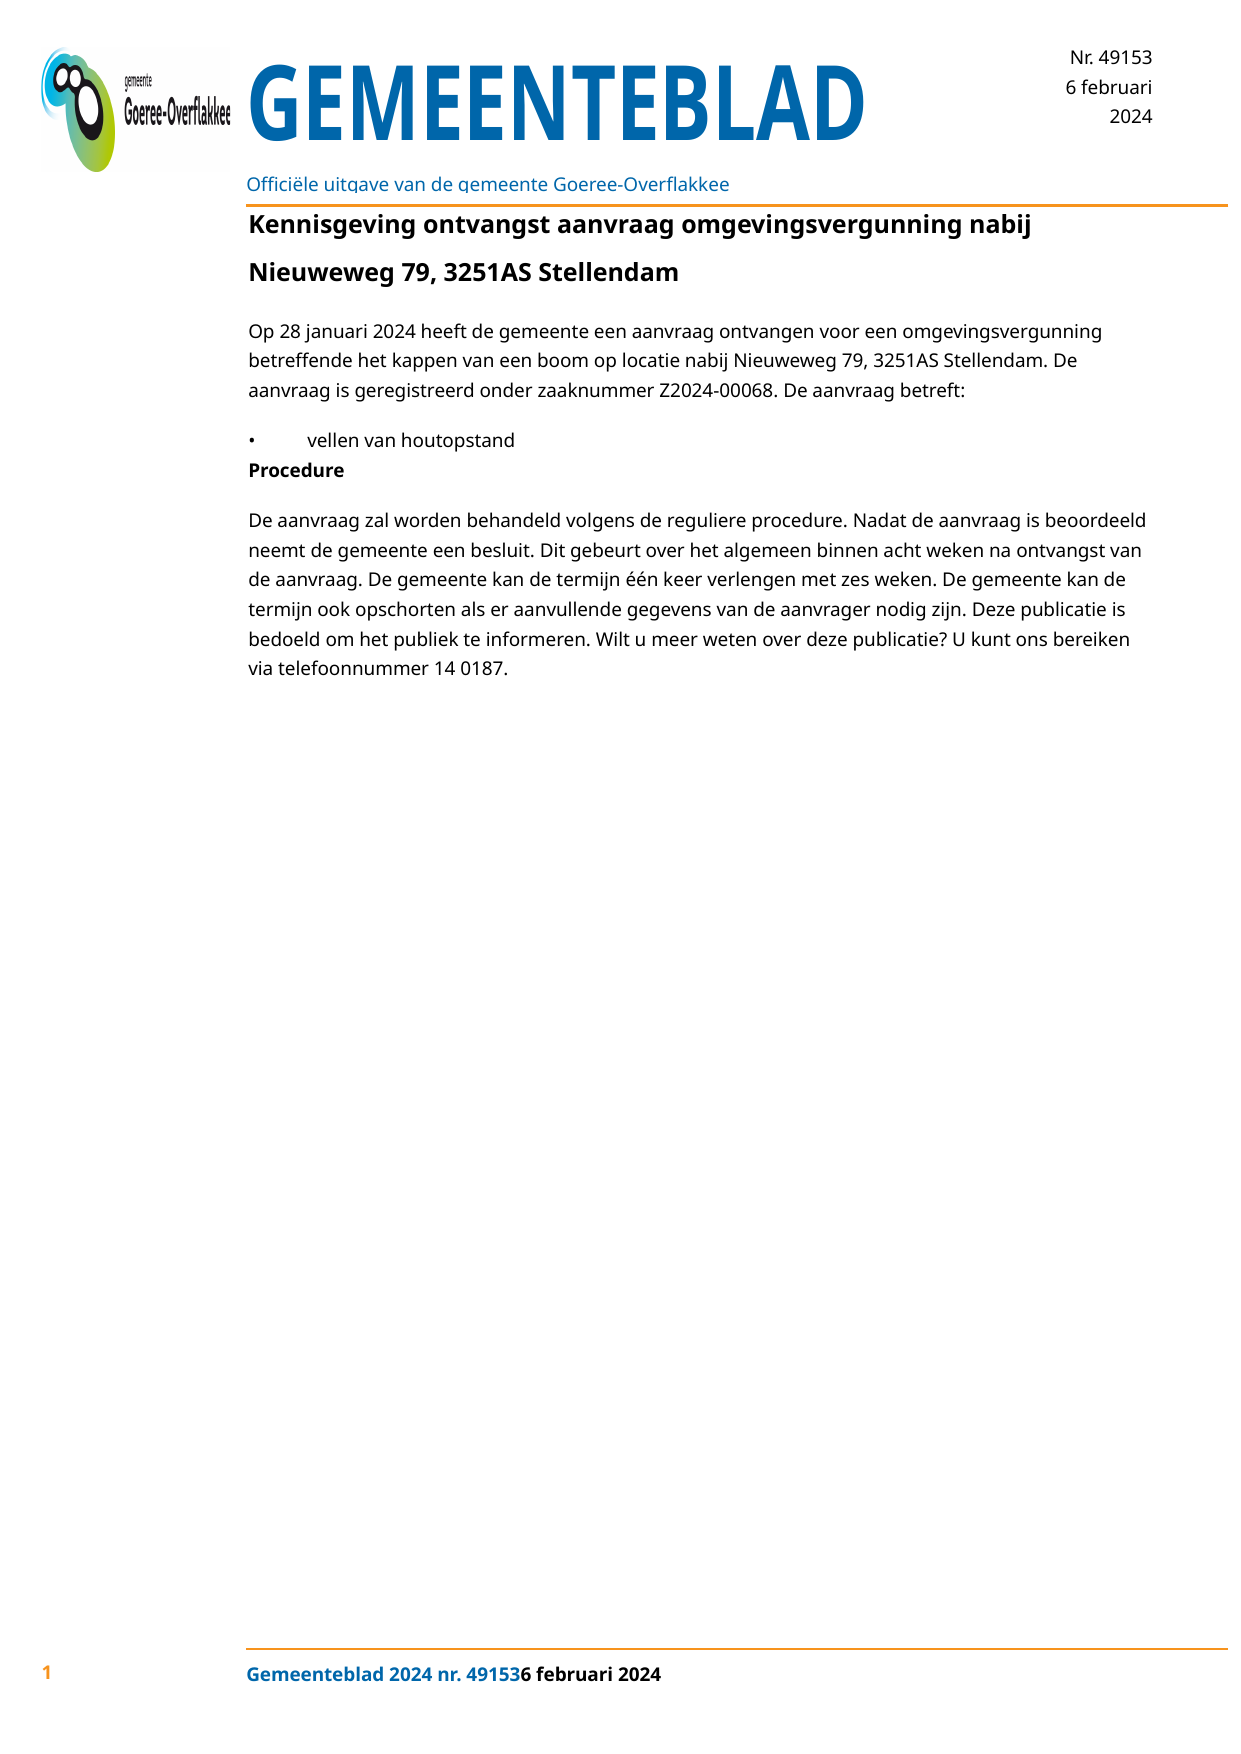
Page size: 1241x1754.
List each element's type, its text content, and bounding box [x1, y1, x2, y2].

text Kennisgeving ontvangst aanvraag omgevingsvergunning nabij Nieuweweg 79, 3251AS Stellendam [248, 207, 1152, 288]
picture [41, 47, 231, 172]
text De aanvraag zal worden behandeld volgens de reguliere procedure. Nadat de aanvraag is beoordeeld neemt de gemeente een besluit. Dit gebeurt over het algemeen binnen acht weken na ontvangst van de aanvraag. De gemeente kan de termijn één keer verlengen met zes weken. De gemeente kan de termijn ook opschorten als er aanvullende gegevens van de aanvrager nodig zijn. Deze publicatie is bedoeld om het publiek te informeren. Wilt u meer weten over deze publicatie? U kunt ons bereiken via telefoonnummer 14 0187. [248, 507, 1152, 681]
list vellen van houtopstand [248, 427, 1152, 453]
text Procedure [248, 457, 1152, 483]
text Op 28 januari 2024 heeft de gemeente een aanvraag ontvangen voor een omgevingsvergunning betreffende het kappen van een boom op locatie nabij Nieuweweg 79, 3251AS Stellendam. De aanvraag is geregistreerd onder zaaknummer Z2024-00068. De aanvraag betreft: [248, 318, 1152, 403]
